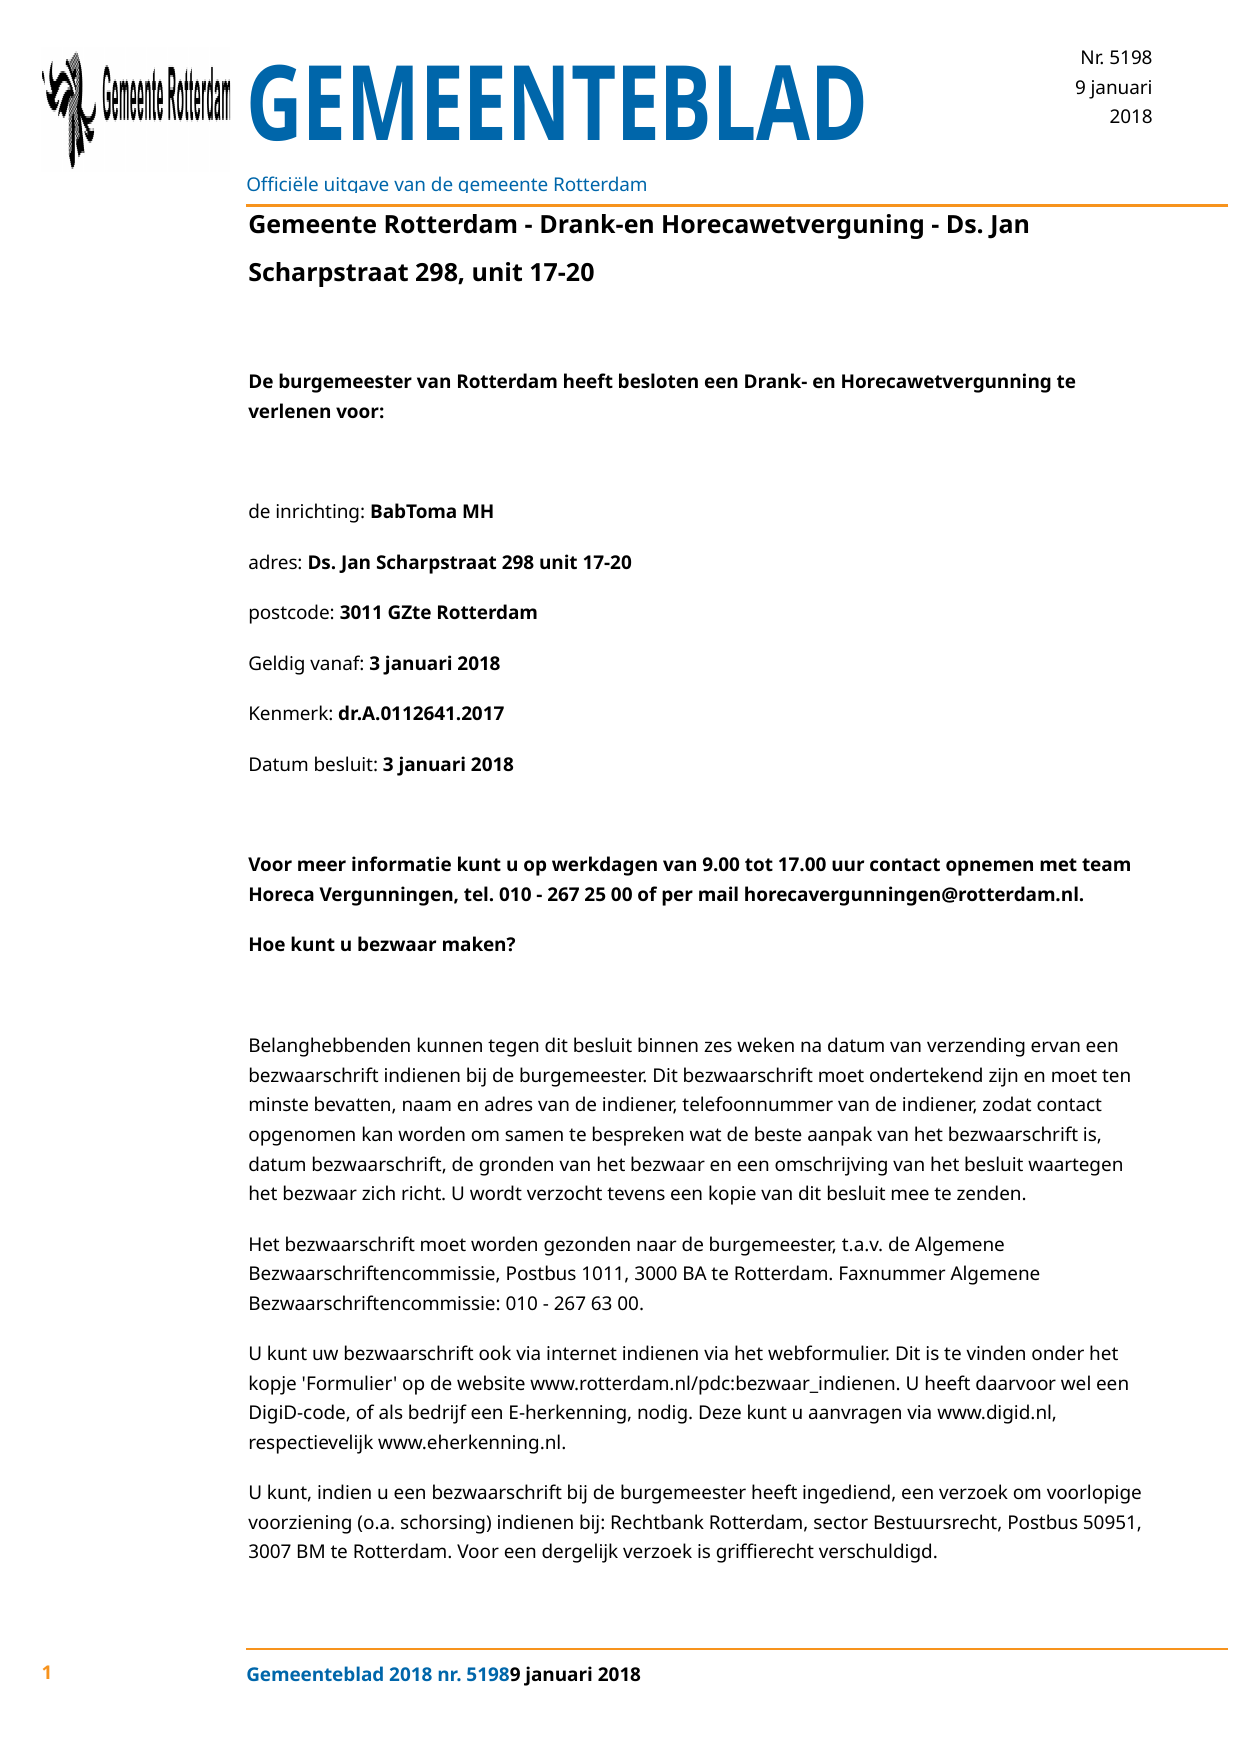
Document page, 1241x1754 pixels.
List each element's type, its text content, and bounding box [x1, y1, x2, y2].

text Gemeente Rotterdam - Drank-en Horecawetverguning - Ds. Jan Scharpstraat 298, unit 17-20 [248, 207, 1152, 288]
text De burgemeester van Rotterdam heeft besloten een Drank- en Horecawetvergunning te verlenen voor: [248, 368, 1152, 424]
text Hoe kunt u bezwaar maken? [248, 932, 1152, 957]
text Het bezwaarschrift moet worden gezonden naar de burgemeester, t.a.v. de Algemene Bezwaarschriftencommissie, Postbus 1011, 3000 BA te Rotterdam. Faxnummer Algemene Bezwaarschriftencommissie: 010 - 267 63 00. [248, 1231, 1152, 1316]
text U kunt, indien u een bezwaarschrift bij de burgemeester heeft ingediend, een verzoek om voorlopige voorziening (o.a. schorsing) indienen bij: Rechtbank Rotterdam, sector Bestuursrecht, Postbus 50951, 3007 BM te Rotterdam. Voor een dergelijk verzoek is griffierecht verschuldigd. [248, 1479, 1152, 1564]
text Geldig vanaf: 3 januari 2018 [248, 650, 1152, 676]
text Belanghebbenden kunnen tegen dit besluit binnen zes weken na datum van verzending ervan een bezwaarschrift indienen bij de burgemeester. Dit bezwaarschrift moet ondertekend zijn en moet ten minste bevatten, naam en adres van de indiener, telefoonnummer van de indiener, zodat contact opgenomen kan worden om samen te bespreken wat de beste aanpak van het bezwaarschrift is, datum bezwaarschrift, de gronden van het bezwaar en een omschrijving van het besluit waartegen het bezwaar zich richt. U wordt verzocht tevens een kopie van dit besluit mee te zenden. [248, 1032, 1152, 1206]
text adres: Ds. Jan Scharpstraat 298 unit 17-20 [248, 549, 1152, 575]
text Voor meer informatie kunt u op werkdagen van 9.00 tot 17.00 uur contact opnemen met team Horeca Vergunningen, tel. 010 - 267 25 00 of per mail horecavergunningen@rotterdam.nl. [248, 852, 1152, 907]
text Kenmerk: dr.A.0112641.2017 [248, 700, 1152, 726]
text postcode: 3011 GZte Rotterdam [248, 599, 1152, 625]
text Datum besluit: 3 januari 2018 [248, 751, 1152, 777]
picture [41, 47, 231, 172]
text de inrichting: BabToma MH [248, 499, 1152, 524]
text U kunt uw bezwaarschrift ook via internet indienen via het webformulier. Dit is te vinden onder het kopje 'Formulier' op de website www.rotterdam.nl/pdc:bezwaar_indienen. U heeft daarvoor wel een DigiD-code, of als bedrijf een E-herkenning, nodig. Deze kunt u aanvragen via www.digid.nl, respectievelijk www.eherkenning.nl. [248, 1340, 1152, 1455]
